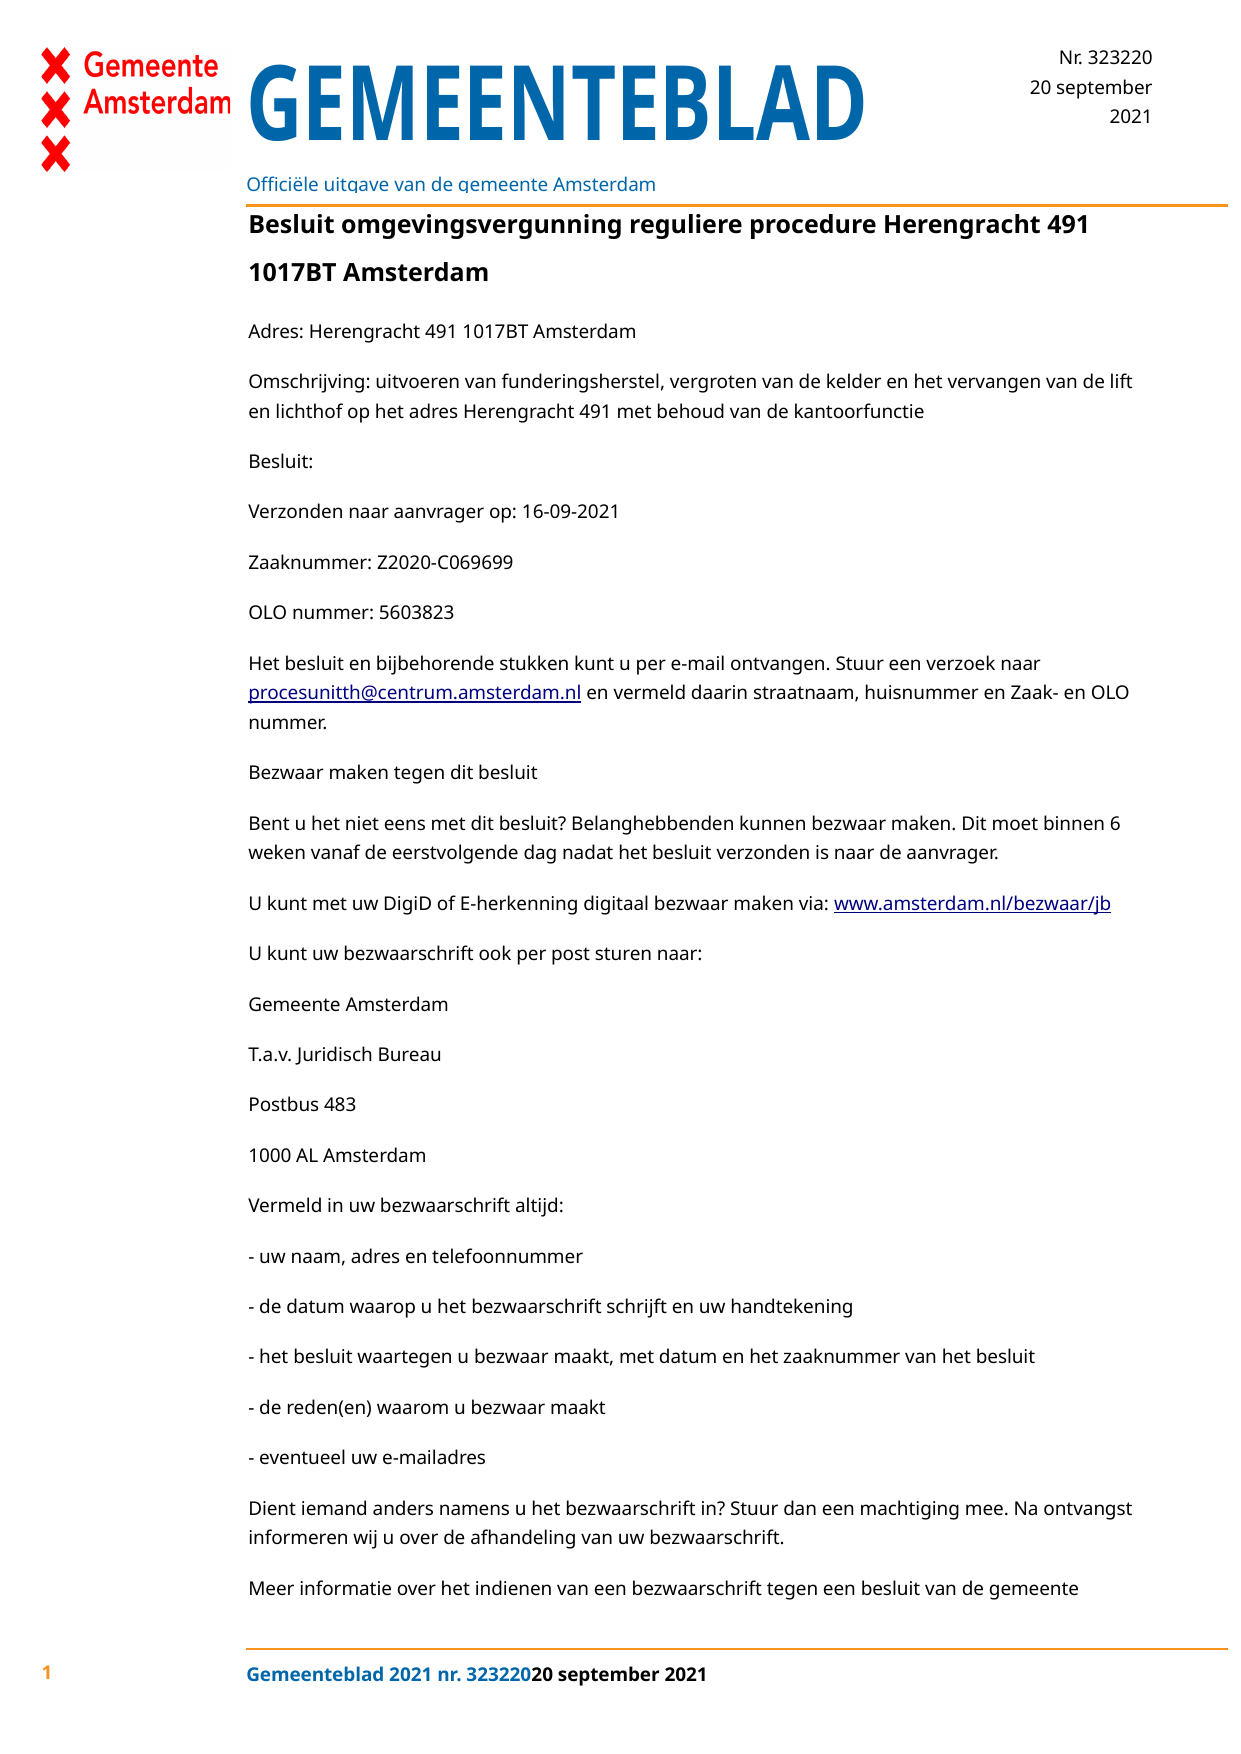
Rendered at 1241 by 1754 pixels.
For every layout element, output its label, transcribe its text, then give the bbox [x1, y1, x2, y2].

text T.a.v. Juridisch Bureau [248, 1041, 1152, 1067]
text Omschrijving: uitvoeren van funderingsherstel, vergroten van de kelder en het vervangen van de lift en lichthof op het adres Herengracht 491 met behoud van de kantoorfunctie [248, 368, 1152, 424]
text Meer informatie over het indienen van een bezwaarschrift tegen een besluit van de gemeente [248, 1575, 1152, 1601]
text Adres: Herengracht 491 1017BT Amsterdam [248, 318, 1152, 344]
text Dient iemand anders namens u het bezwaarschrift in? Stuur dan een machtiging mee. Na ontvangst informeren wij u over de afhandeling van uw bezwaarschrift. [248, 1495, 1152, 1550]
text Verzonden naar aanvrager op: 16-09-2021 [248, 499, 1152, 524]
text Besluit omgevingsvergunning reguliere procedure Herengracht 491 1017BT Amsterdam [248, 207, 1152, 288]
text Zaaknummer: Z2020-C069699 [248, 549, 1152, 575]
text - het besluit waartegen u bezwaar maakt, met datum en het zaaknummer van het besluit [248, 1344, 1152, 1369]
text Bent u het niet eens met dit besluit? Belanghebbenden kunnen bezwaar maken. Dit moet binnen 6 weken vanaf de eerstvolgende dag nadat het besluit verzonden is naar de aanvrager. [248, 810, 1152, 865]
text Het besluit en bijbehorende stukken kunt u per e-mail ontvangen. Stuur een verzoek naar procesunitth@centrum.amsterdam.nl en vermeld daarin straatnaam, huisnummer en Zaak- en OLO nummer. [248, 650, 1152, 735]
text Postbus 483 [248, 1092, 1152, 1117]
text U kunt met uw DigiD of E-herkenning digitaal bezwaar maken via: www.amsterdam.nl/bezwaar/jb [248, 890, 1152, 916]
text Vermeld in uw bezwaarschrift altijd: [248, 1192, 1152, 1218]
text - eventueel uw e-mailadres [248, 1444, 1152, 1470]
text Bezwaar maken tegen dit besluit [248, 759, 1152, 785]
text - de reden(en) waarom u bezwaar maakt [248, 1394, 1152, 1420]
text 1000 AL Amsterdam [248, 1142, 1152, 1168]
text U kunt uw bezwaarschrift ook per post sturen naar: [248, 940, 1152, 966]
picture [41, 47, 231, 172]
text OLO nummer: 5603823 [248, 599, 1152, 625]
text Besluit: [248, 448, 1152, 474]
text Gemeente Amsterdam [248, 991, 1152, 1017]
text - uw naam, adres en telefoonnummer [248, 1243, 1152, 1269]
text - de datum waarop u het bezwaarschrift schrijft en uw handtekening [248, 1293, 1152, 1319]
